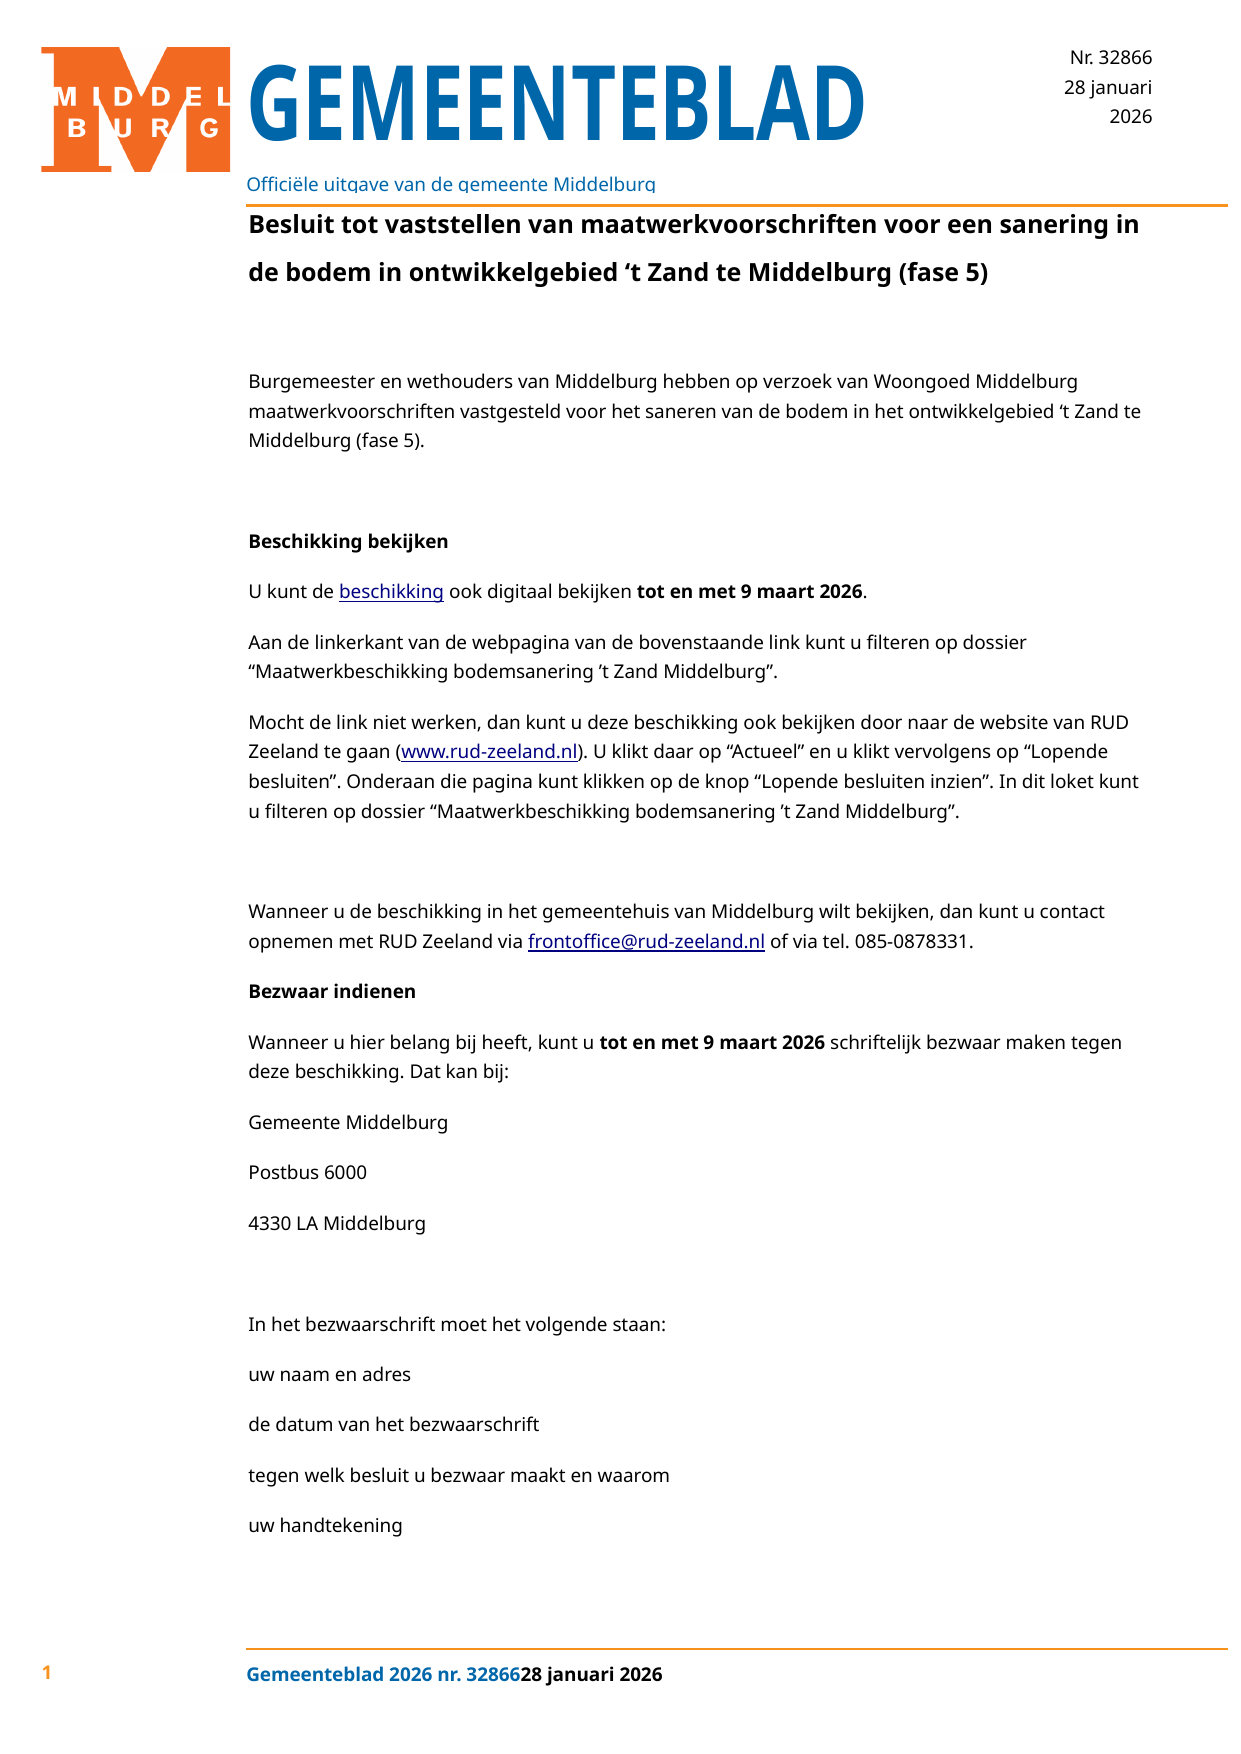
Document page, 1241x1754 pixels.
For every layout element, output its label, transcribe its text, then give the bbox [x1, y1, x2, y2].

text Aan de linkerkant van de webpagina van de bovenstaande link kunt u filteren op dossier “Maatwerkbeschikking bodemsanering ’t Zand Middelburg”. [248, 629, 1152, 684]
text tegen welk besluit u bezwaar maakt en waarom [248, 1462, 1152, 1488]
text Wanneer u hier belang bij heeft, kunt u tot en met 9 maart 2026 schriftelijk bezwaar maken tegen deze beschikking. Dat kan bij: [248, 1029, 1152, 1084]
text Burgemeester en wethouders van Middelburg hebben op verzoek van Woongoed Middelburg maatwerkvoorschriften vastgesteld voor het saneren van de bodem in het ontwikkelgebied ‘t Zand te Middelburg (fase 5). [248, 368, 1152, 453]
text Gemeente Middelburg [248, 1109, 1152, 1135]
text Mocht de link niet werken, dan kunt u deze beschikking ook bekijken door naar de website van RUD Zeeland te gaan (www.rud-zeeland.nl). U klikt daar op “Actueel” en u klikt vervolgens op “Lopende besluiten”. Onderaan die pagina kunt klikken op de knop “Lopende besluiten inzien”. In dit loket kunt u filteren op dossier “Maatwerkbeschikking bodemsanering ’t Zand Middelburg”. [248, 709, 1152, 824]
text U kunt de beschikking ook digitaal bekijken tot en met 9 maart 2026. [248, 579, 1152, 604]
text Wanneer u de beschikking in het gemeentehuis van Middelburg wilt bekijken, dan kunt u contact opnemen met RUD Zeeland via frontoffice@rud-zeeland.nl of via tel. 085-0878331. [248, 899, 1152, 954]
picture [41, 47, 231, 172]
text de datum van het bezwaarschrift [248, 1412, 1152, 1437]
text uw handtekening [248, 1512, 1152, 1538]
text Bezwaar indienen [248, 979, 1152, 1004]
text uw naam en adres [248, 1361, 1152, 1387]
text Beschikking bekijken [248, 528, 1152, 554]
text Postbus 6000 [248, 1159, 1152, 1185]
text In het bezwaarschrift moet het volgende staan: [248, 1311, 1152, 1337]
text Besluit tot vaststellen van maatwerkvoorschriften voor een sanering in de bodem in ontwikkelgebied ‘t Zand te Middelburg (fase 5) [248, 207, 1152, 288]
text 4330 LA Middelburg [248, 1210, 1152, 1236]
